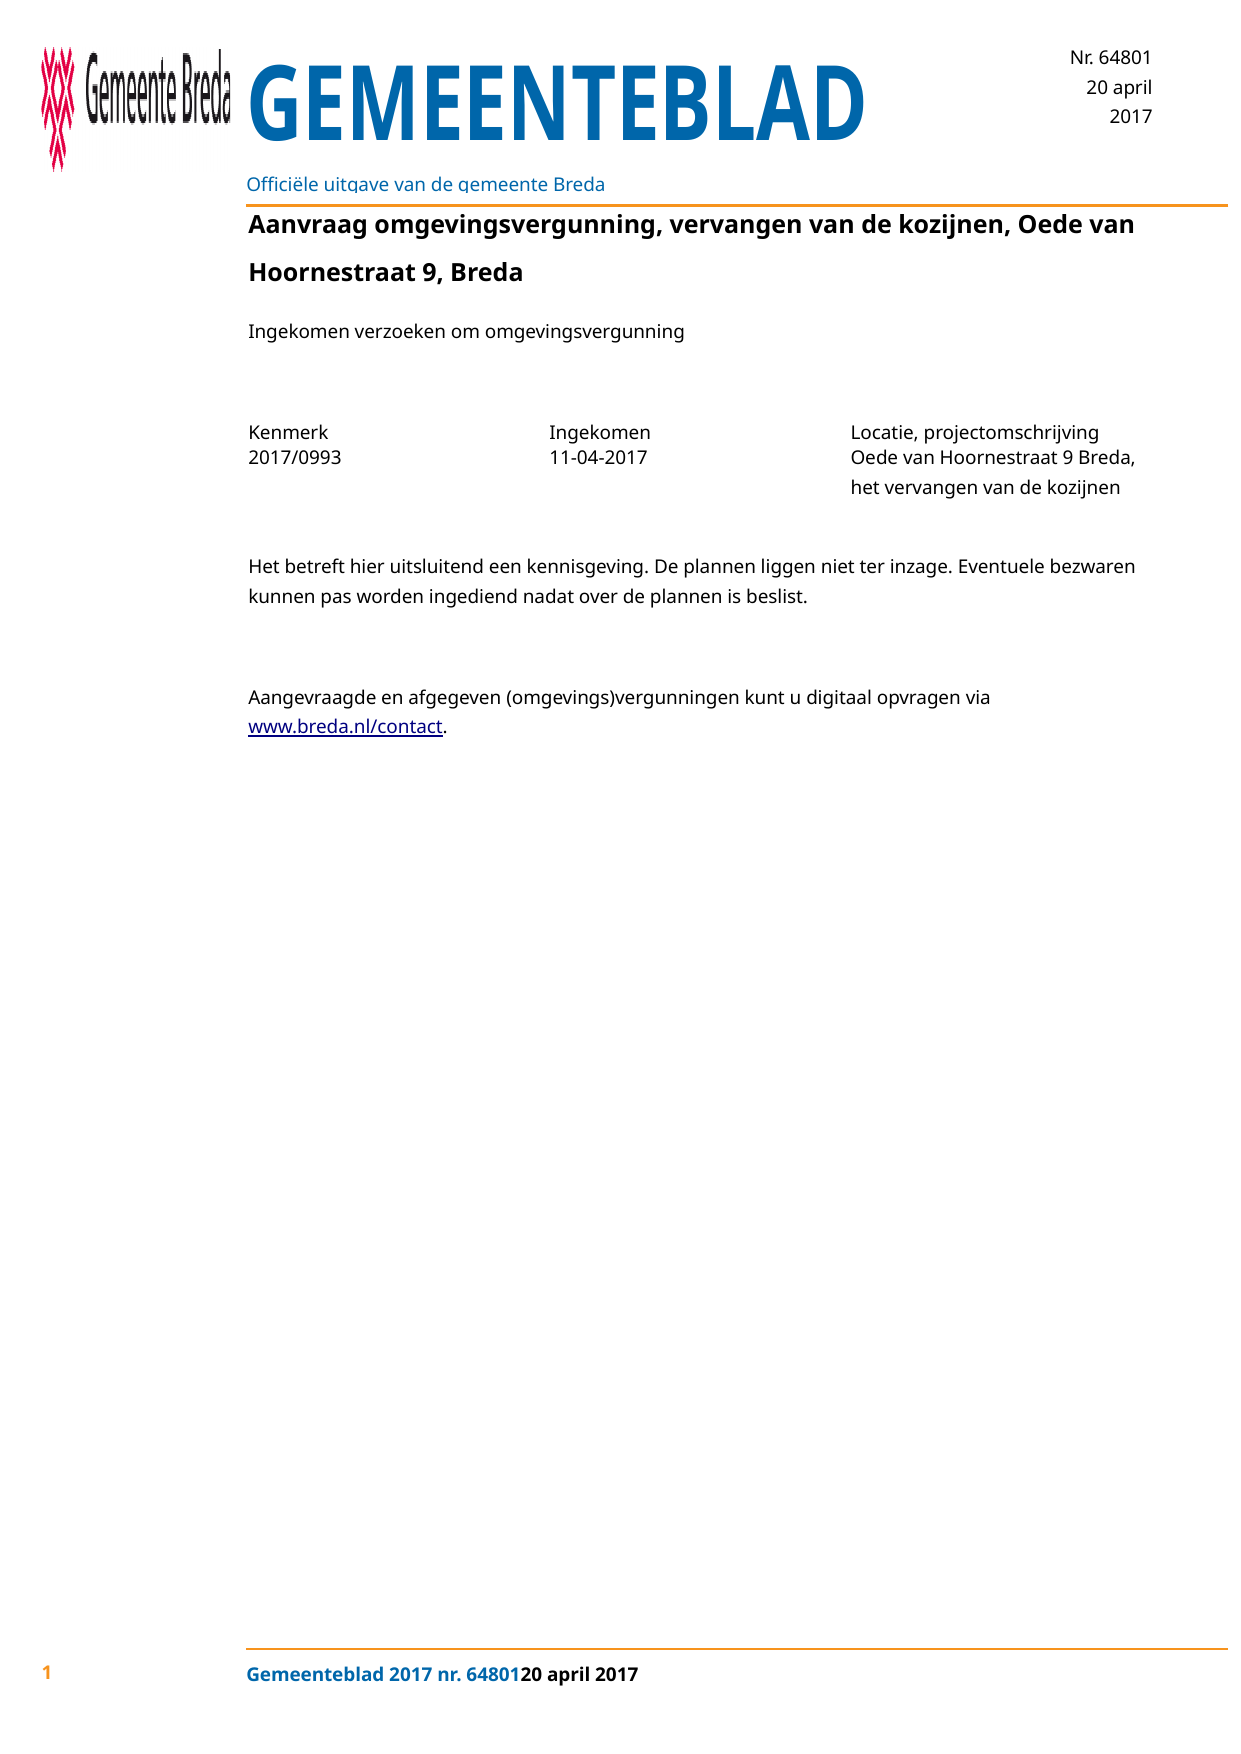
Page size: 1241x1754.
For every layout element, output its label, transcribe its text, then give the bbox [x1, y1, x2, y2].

table_header Locatie, projectomschrijving [850, 419, 1152, 444]
text Aangevraagde en afgegeven (omgevings)vergunningen kunt u digitaal opvragen via www.breda.nl/contact. [248, 684, 1152, 739]
table_header Kenmerk [248, 419, 549, 444]
table_cell Oede van Hoornestraat 9 Breda, het vervangen van de kozijnen [850, 445, 1152, 500]
picture [41, 47, 231, 172]
text Aanvraag omgevingsvergunning, vervangen van de kozijnen, Oede van Hoornestraat 9, Breda [248, 207, 1152, 288]
text Ingekomen verzoeken om omgevingsvergunning [248, 318, 1152, 344]
table_cell 11-04-2017 [549, 445, 850, 500]
table_header Ingekomen [549, 419, 850, 444]
table_cell 2017/0993 [248, 445, 549, 500]
text Het betreft hier uitsluitend een kennisgeving. De plannen liggen niet ter inzage. Eventuele bezwaren kunnen pas worden ingediend nadat over de plannen is beslist. [248, 553, 1152, 609]
